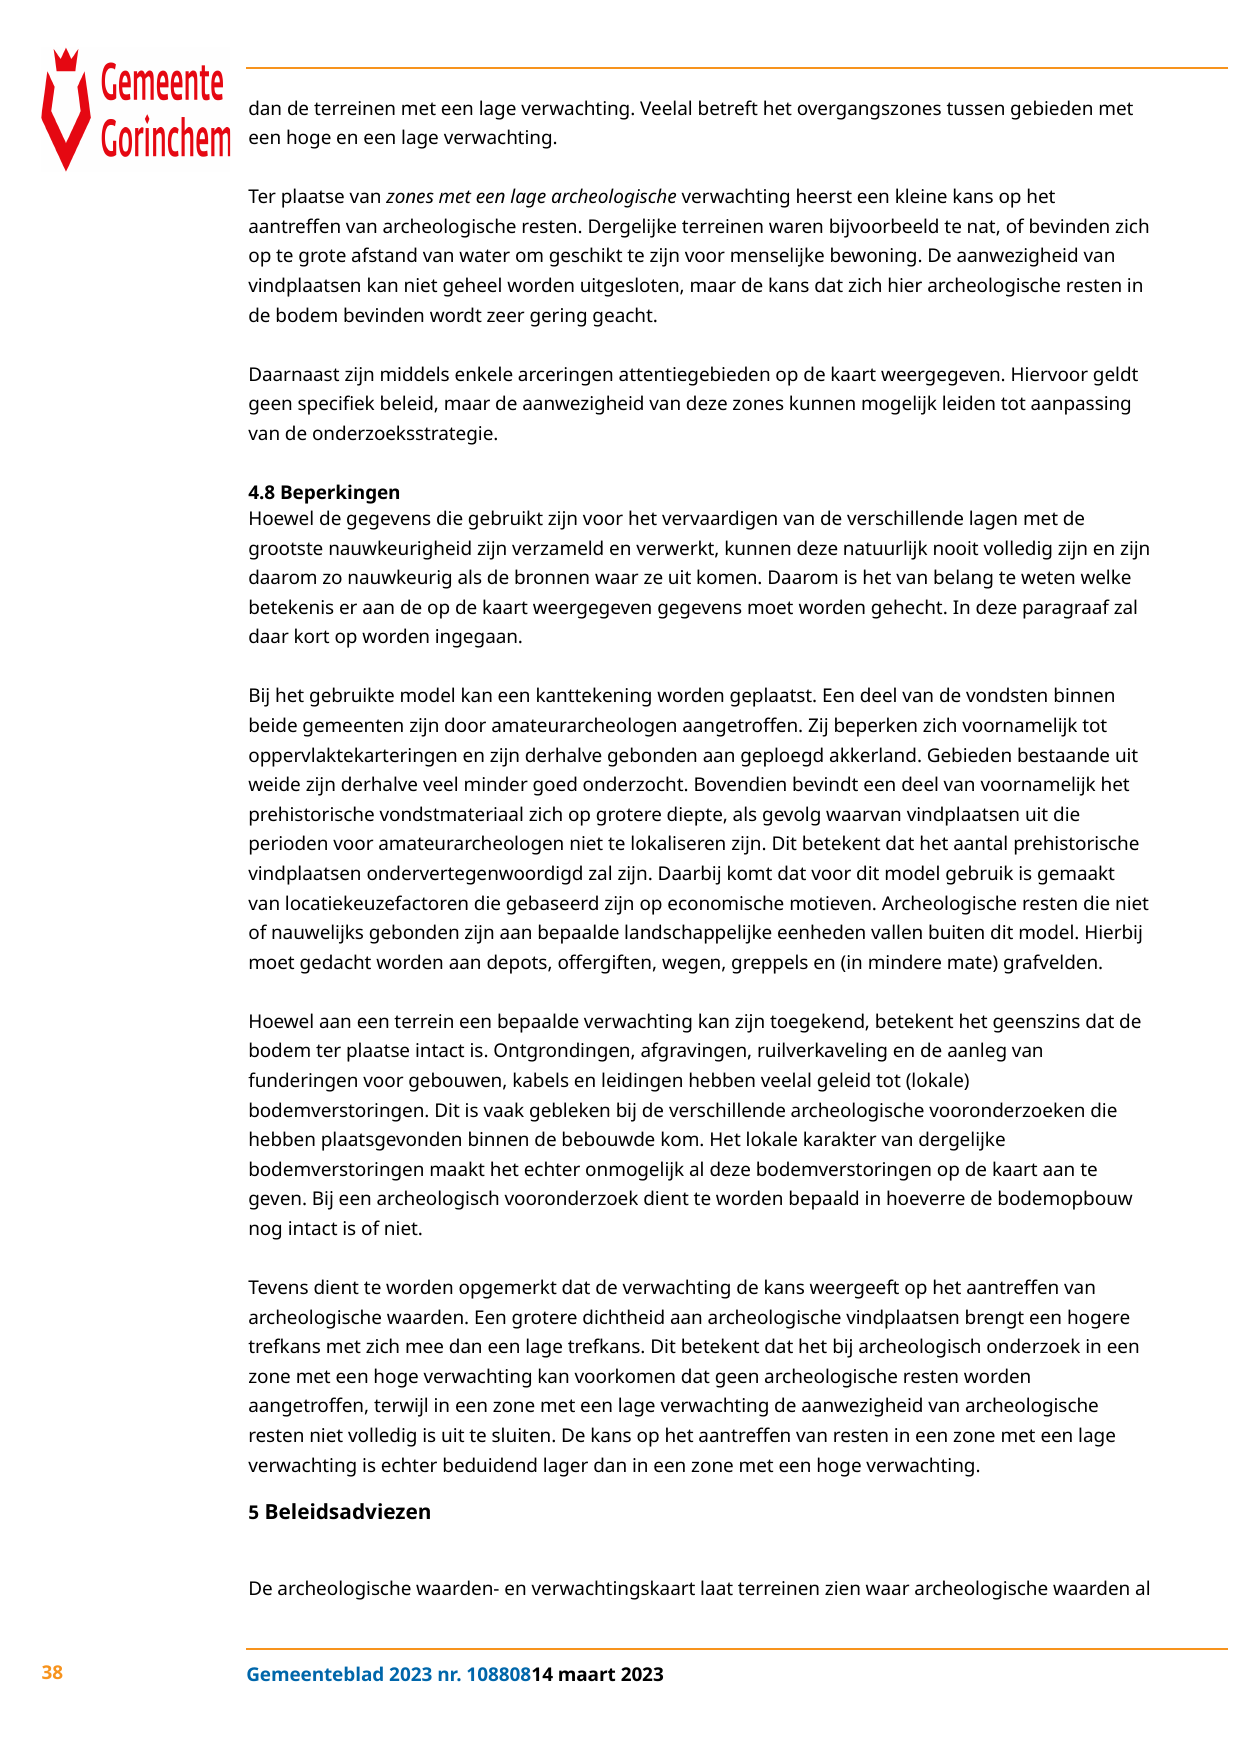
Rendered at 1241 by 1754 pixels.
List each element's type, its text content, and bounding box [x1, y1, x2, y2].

text Daarnaast zijn middels enkele arceringen attentiegebieden op de kaart weergegeven. Hiervoor geldt geen specifiek beleid, maar de aanwezigheid van deze zones kunnen mogelijk leiden tot aanpassing van de onderzoeksstrategie. [248, 361, 1152, 446]
text Hoewel de gegevens die gebruikt zijn voor het vervaardigen van de verschillende lagen met de grootste nauwkeurigheid zijn verzameld en verwerkt, kunnen deze natuurlijk nooit volledig zijn en zijn daarom zo nauwkeurig als de bronnen waar ze uit komen. Daarom is het van belang te weten welke betekenis er aan de op de kaart weergegeven gegevens moet worden gehecht. In deze paragraaf zal daar kort op worden ingegaan. [248, 505, 1152, 649]
text 5 Beleidsadviezen [248, 1497, 1152, 1526]
text De archeologische waarden- en verwachtingskaart laat terreinen zien waar archeologische waarden al [248, 1575, 1152, 1601]
text Ter plaatse van zones met een lage archeologische verwachting heerst een kleine kans op het aantreffen van archeologische resten. Dergelijke terreinen waren bijvoorbeeld te nat, of bevinden zich op te grote afstand van water om geschikt te zijn voor menselijke bewoning. De aanwezigheid van vindplaatsen kan niet geheel worden uitgesloten, maar de kans dat zich hier archeologische resten in de bodem bevinden wordt zeer gering geacht. [248, 183, 1152, 328]
text Bij het gebruikte model kan een kanttekening worden geplaatst. Een deel van de vondsten binnen beide gemeenten zijn door amateurarcheologen aangetroffen. Zij beperken zich voornamelijk tot oppervlaktekarteringen en zijn derhalve gebonden aan geploegd akkerland. Gebieden bestaande uit weide zijn derhalve veel minder goed onderzocht. Bovendien bevindt een deel van voornamelijk het prehistorische vondstmateriaal zich op grotere diepte, als gevolg waarvan vindplaatsen uit die perioden voor amateurarcheologen niet te lokaliseren zijn. Dit betekent dat het aantal prehistorische vindplaatsen ondervertegenwoordigd zal zijn. Daarbij komt dat voor dit model gebruik is gemaakt van locatiekeuzefactoren die gebaseerd zijn op economische motieven. Archeologische resten die niet of nauwelijks gebonden zijn aan bepaalde landschappelijke eenheden vallen buiten dit model. Hierbij moet gedacht worden aan depots, offergiften, wegen, greppels en (in mindere mate) grafvelden. [248, 683, 1152, 974]
text dan de terreinen met een lage verwachting. Veelal betreft het overgangszones tussen gebieden met een hoge en een lage verwachting. [248, 95, 1152, 150]
text Hoewel aan een terrein een bepaalde verwachting kan zijn toegekend, betekent het geenszins dat de bodem ter plaatse intact is. Ontgrondingen, afgravingen, ruilverkaveling en de aanleg van funderingen voor gebouwen, kabels en leidingen hebben veelal geleid tot (lokale) bodemverstoringen. Dit is vaak gebleken bij de verschillende archeologische vooronderzoeken die hebben plaatsgevonden binnen de bebouwde kom. Het lokale karakter van dergelijke bodemverstoringen maakt het echter onmogelijk al deze bodemverstoringen op de kaart aan te geven. Bij een archeologisch vooronderzoek dient te worden bepaald in hoeverre de bodemopbouw nog intact is of niet. [248, 1008, 1152, 1241]
text Tevens dient te worden opgemerkt dat de verwachting de kans weergeeft op het aantreffen van archeologische waarden. Een grotere dichtheid aan archeologische vindplaatsen brengt een hogere trefkans met zich mee dan een lage trefkans. Dit betekent dat het bij archeologisch onderzoek in een zone met een hoge verwachting kan voorkomen dat geen archeologische resten worden aangetroffen, terwijl in een zone met een lage verwachting de aanwezigheid van archeologische resten niet volledig is uit te sluiten. De kans op het aantreffen van resten in een zone met een lage verwachting is echter beduidend lager dan in een zone met een hoge verwachting. [248, 1274, 1152, 1477]
text 4.8 Beperkingen [248, 479, 1152, 505]
picture [41, 47, 231, 172]
